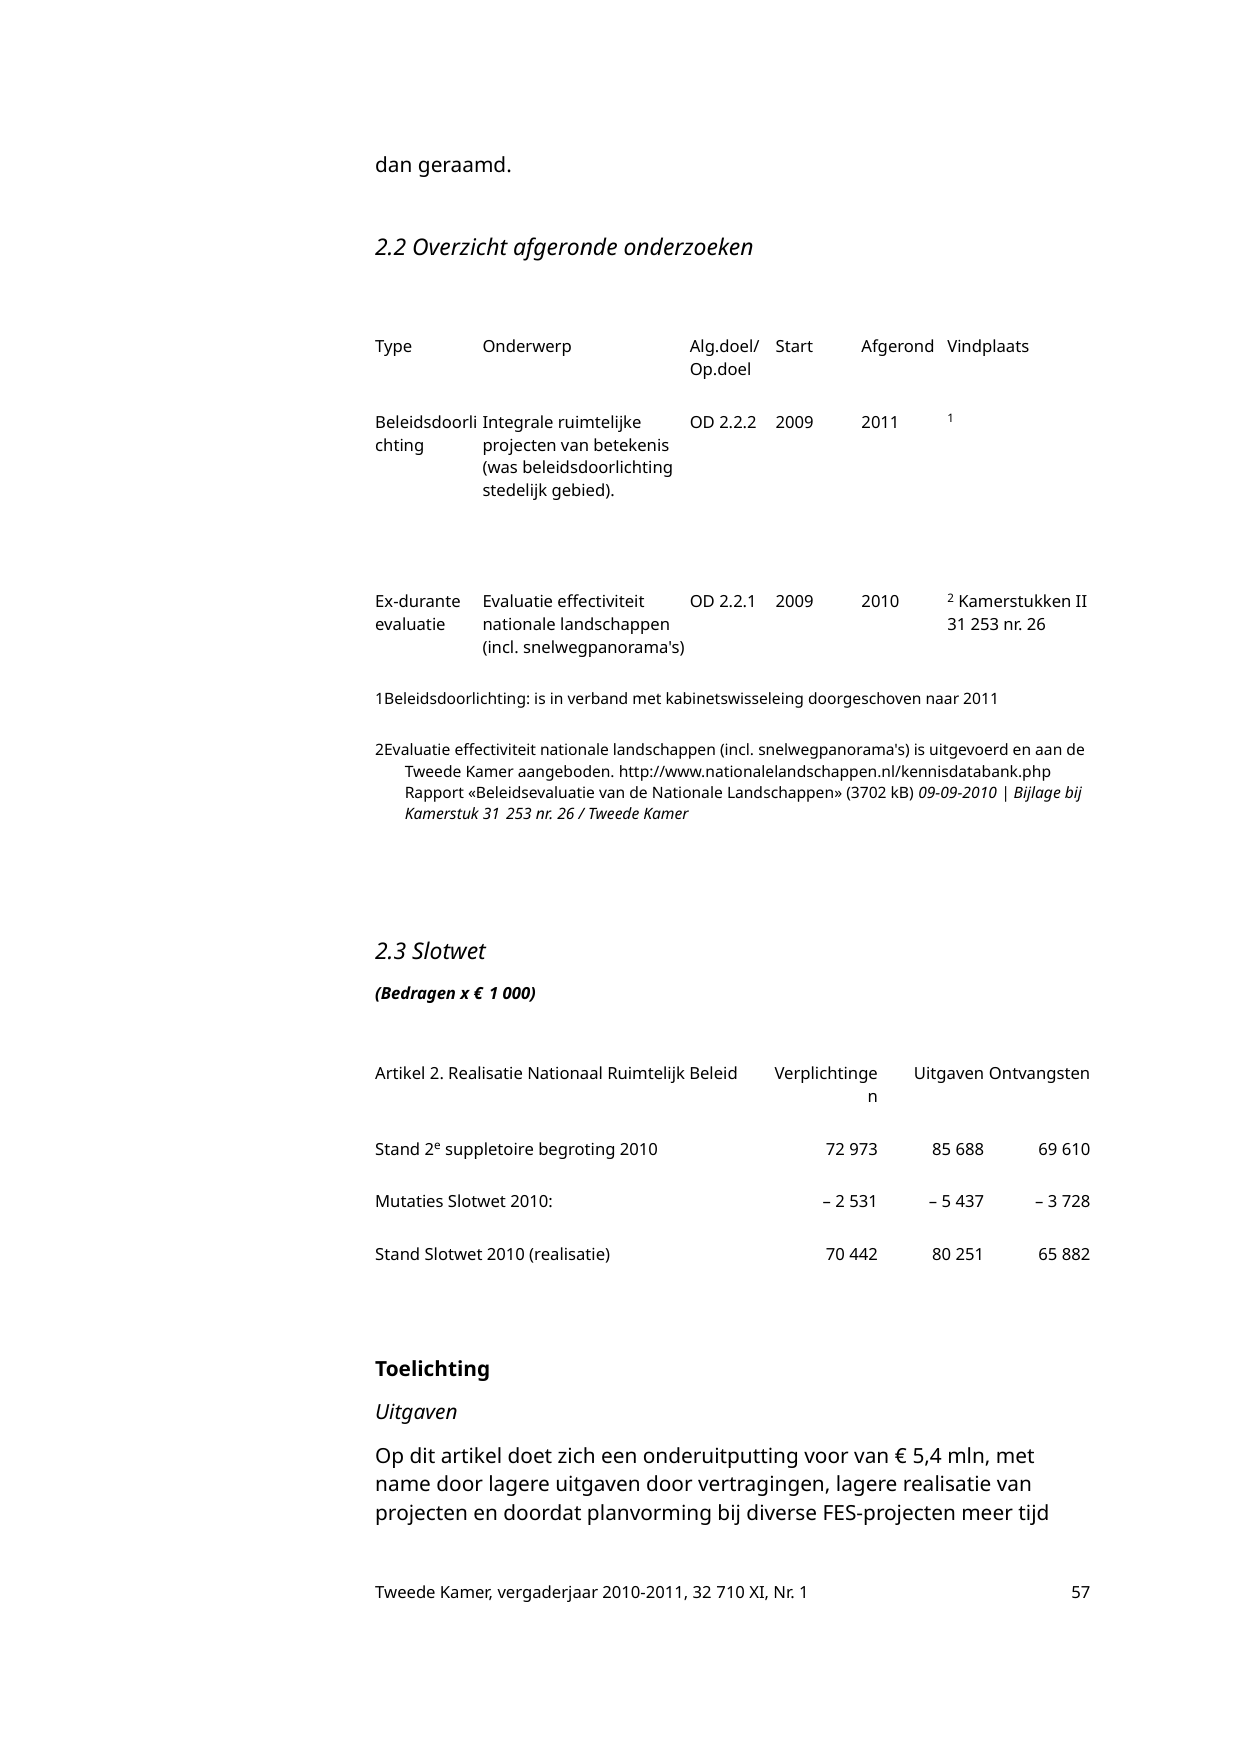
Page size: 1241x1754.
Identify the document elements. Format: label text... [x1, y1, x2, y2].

table_cell 85 688 [878, 1138, 984, 1190]
table_cell 2010 [861, 590, 947, 688]
table_cell Ex-durante evaluatie [375, 590, 482, 688]
table_cell Beleidsdoorlichting [375, 411, 482, 531]
text Op dit artikel doet zich een onderuitputting voor van € 5,4 mln, met name door lagere uitgaven door vertragingen, lagere realisatie van projecten en doordat planvorming bij diverse FES-projecten meer tijd [375, 1441, 1090, 1526]
text dan geraamd. [375, 150, 1090, 178]
table_cell Integrale ruimtelijke projecten van betekenis (was beleidsdoorlichting stedelijk gebied). [482, 411, 689, 531]
table_cell 2 Kamerstukken II 31 253 nr. 26 [947, 590, 1090, 688]
table_header Onderwerp [482, 335, 689, 411]
table_header Alg.doel/ Op.doel [690, 335, 775, 411]
table_cell [375, 531, 482, 590]
text Toelichting [375, 1354, 1090, 1382]
table_cell – 2 531 [771, 1190, 878, 1243]
table_cell OD 2.2.1 [690, 590, 775, 688]
table_cell Evaluatie effectiviteit nationale landschappen (incl. snelwegpanorama's) [482, 590, 689, 688]
table_cell [482, 531, 689, 590]
table_cell 2009 [775, 411, 861, 531]
table_header Type [375, 335, 482, 411]
table_cell 1Beleidsdoorlichting: is in verband met kabinetswisseleing doorgeschoven naar 2011 2Evaluatie effectiviteit nationale landschappen (incl. snelwegpanorama's) is uitgevoerd en aan de Tweede Kamer aangeboden. http://www.nationalelandschappen.nl/kennisdatabank.php Rapport «Beleidsevaluatie van de Nationale Landschappen» (3702 kB) 09-09-2010 | Bijlage bij Kamerstuk 31 253 nr. 26 / Tweede Kamer [375, 688, 1090, 854]
text Uitgaven [375, 1397, 1090, 1426]
table_cell 70 442 [771, 1243, 878, 1296]
table_cell 69 610 [984, 1138, 1090, 1190]
table_cell Stand 2e suppletoire begroting 2010 [375, 1138, 771, 1190]
table_cell [947, 531, 1090, 590]
table_header Ontvangsten [984, 1062, 1090, 1137]
table_cell [861, 531, 947, 590]
table_cell 1 [947, 411, 1090, 531]
table_cell 65 882 [984, 1243, 1090, 1296]
table_cell 72 973 [771, 1138, 878, 1190]
table_cell 2011 [861, 411, 947, 531]
table_cell Mutaties Slotwet 2010: [375, 1190, 771, 1243]
table_cell 2009 [775, 590, 861, 688]
table_header Artikel 2. Realisatie Nationaal Ruimtelijk Beleid [375, 1062, 771, 1137]
subtitle 2.2 Overzicht afgeronde onderzoeken [375, 231, 1090, 262]
table_header Vindplaats [947, 335, 1090, 411]
table_cell Stand Slotwet 2010 (realisatie) [375, 1243, 771, 1296]
subtitle 2.3 Slotwet [375, 935, 1090, 966]
table_header Verplichtingen [771, 1062, 878, 1137]
text (Bedragen x € 1 000) [375, 981, 1090, 1004]
table_header Afgerond [861, 335, 947, 411]
table_cell OD 2.2.2 [690, 411, 775, 531]
table_header Start [775, 335, 861, 411]
table_cell [690, 531, 775, 590]
table_cell 80 251 [878, 1243, 984, 1296]
table_cell [775, 531, 861, 590]
table_header Uitgaven [878, 1062, 984, 1137]
table_cell – 3 728 [984, 1190, 1090, 1243]
table_cell – 5 437 [878, 1190, 984, 1243]
